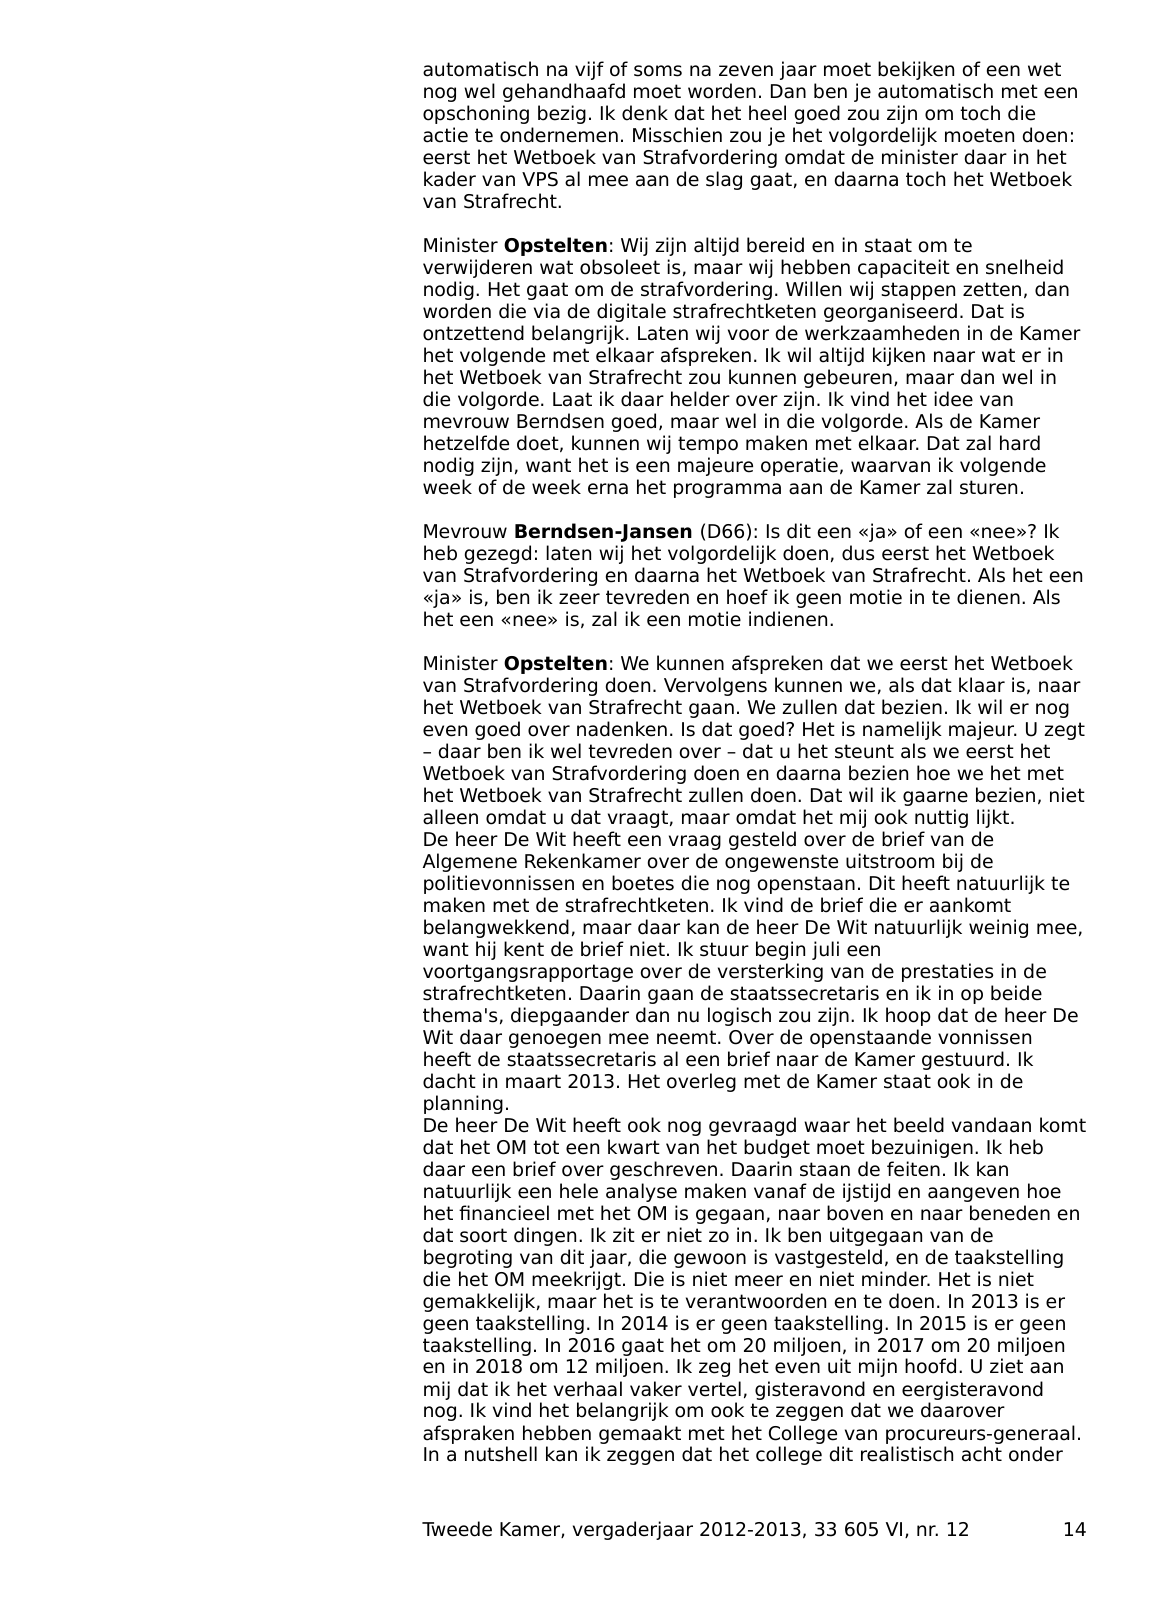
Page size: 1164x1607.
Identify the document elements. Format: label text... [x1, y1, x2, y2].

text De heer De Wit heeft een vraag gesteld over de brief van de Algemene Rekenkamer over de ongewenste uitstroom bij de politievonnissen en boetes die nog openstaan. Dit heeft natuurlijk te maken met de strafrechtketen. Ik vind de brief die er aankomt belangwekkend, maar daar kan de heer De Wit natuurlijk weinig mee, want hij kent de brief niet. Ik stuur begin juli een voortgangsrapportage over de versterking van de prestaties in de strafrechtketen. Daarin gaan de staatssecretaris en ik in op beide thema's, diepgaander dan nu logisch zou zijn. Ik hoop dat de heer De Wit daar genoegen mee neemt. Over de openstaande vonnissen heeft de staatssecretaris al een brief naar de Kamer gestuurd. Ik dacht in maart 2013. Het overleg met de Kamer staat ook in de planning. [422, 829, 1087, 1115]
text Minister Opstelten: We kunnen afspreken dat we eerst het Wetboek van Strafvordering doen. Vervolgens kunnen we, als dat klaar is, naar het Wetboek van Strafrecht gaan. We zullen dat bezien. Ik wil er nog even goed over nadenken. Is dat goed? Het is namelijk majeur. U zegt – daar ben ik wel tevreden over – dat u het steunt als we eerst het Wetboek van Strafvordering doen en daarna bezien hoe we het met het Wetboek van Strafrecht zullen doen. Dat wil ik gaarne bezien, niet alleen omdat u dat vraagt, maar omdat het mij ook nuttig lijkt. [422, 653, 1087, 829]
text De heer De Wit heeft ook nog gevraagd waar het beeld vandaan komt dat het OM tot een kwart van het budget moet bezuinigen. Ik heb daar een brief over geschreven. Daarin staan de feiten. Ik kan natuurlijk een hele analyse maken vanaf de ijstijd en aangeven hoe het financieel met het OM is gegaan, naar boven en naar beneden en dat soort dingen. Ik zit er niet zo in. Ik ben uitgegaan van de begroting van dit jaar, die gewoon is vastgesteld, en de taakstelling die het OM meekrijgt. Die is niet meer en niet minder. Het is niet gemakkelijk, maar het is te verantwoorden en te doen. In 2013 is er geen taakstelling. In 2014 is er geen taakstelling. In 2015 is er geen taakstelling. In 2016 gaat het om 20 miljoen, in 2017 om 20 miljoen en in 2018 om 12 miljoen. Ik zeg het even uit mijn hoofd. U ziet aan mij dat ik het verhaal vaker vertel, gisteravond en eergisteravond nog. Ik vind het belangrijk om ook te zeggen dat we daarover afspraken hebben gemaakt met het College van procureurs-generaal. In a nutshell kan ik zeggen dat het college dit realistisch acht onder [422, 1115, 1087, 1466]
text Mevrouw Berndsen-Jansen (D66): Is dit een «ja» of een «nee»? Ik heb gezegd: laten wij het volgordelijk doen, dus eerst het Wetboek van Strafvordering en daarna het Wetboek van Strafrecht. Als het een «ja» is, ben ik zeer tevreden en hoef ik geen motie in te dienen. Als het een «nee» is, zal ik een motie indienen. [422, 521, 1087, 631]
text Minister Opstelten: Wij zijn altijd bereid en in staat om te verwijderen wat obsoleet is, maar wij hebben capaciteit en snelheid nodig. Het gaat om de strafvordering. Willen wij stappen zetten, dan worden die via de digitale strafrechtketen georganiseerd. Dat is ontzettend belangrijk. Laten wij voor de werkzaamheden in de Kamer het volgende met elkaar afspreken. Ik wil altijd kijken naar wat er in het Wetboek van Strafrecht zou kunnen gebeuren, maar dan wel in die volgorde. Laat ik daar helder over zijn. Ik vind het idee van mevrouw Berndsen goed, maar wel in die volgorde. Als de Kamer hetzelfde doet, kunnen wij tempo maken met elkaar. Dat zal hard nodig zijn, want het is een majeure operatie, waarvan ik volgende week of de week erna het programma aan de Kamer zal sturen. [422, 235, 1087, 499]
text automatisch na vijf of soms na zeven jaar moet bekijken of een wet nog wel gehandhaafd moet worden. Dan ben je automatisch met een opschoning bezig. Ik denk dat het heel goed zou zijn om toch die actie te ondernemen. Misschien zou je het volgordelijk moeten doen: eerst het Wetboek van Strafvordering omdat de minister daar in het kader van VPS al mee aan de slag gaat, en daarna toch het Wetboek van Strafrecht. [422, 59, 1087, 213]
